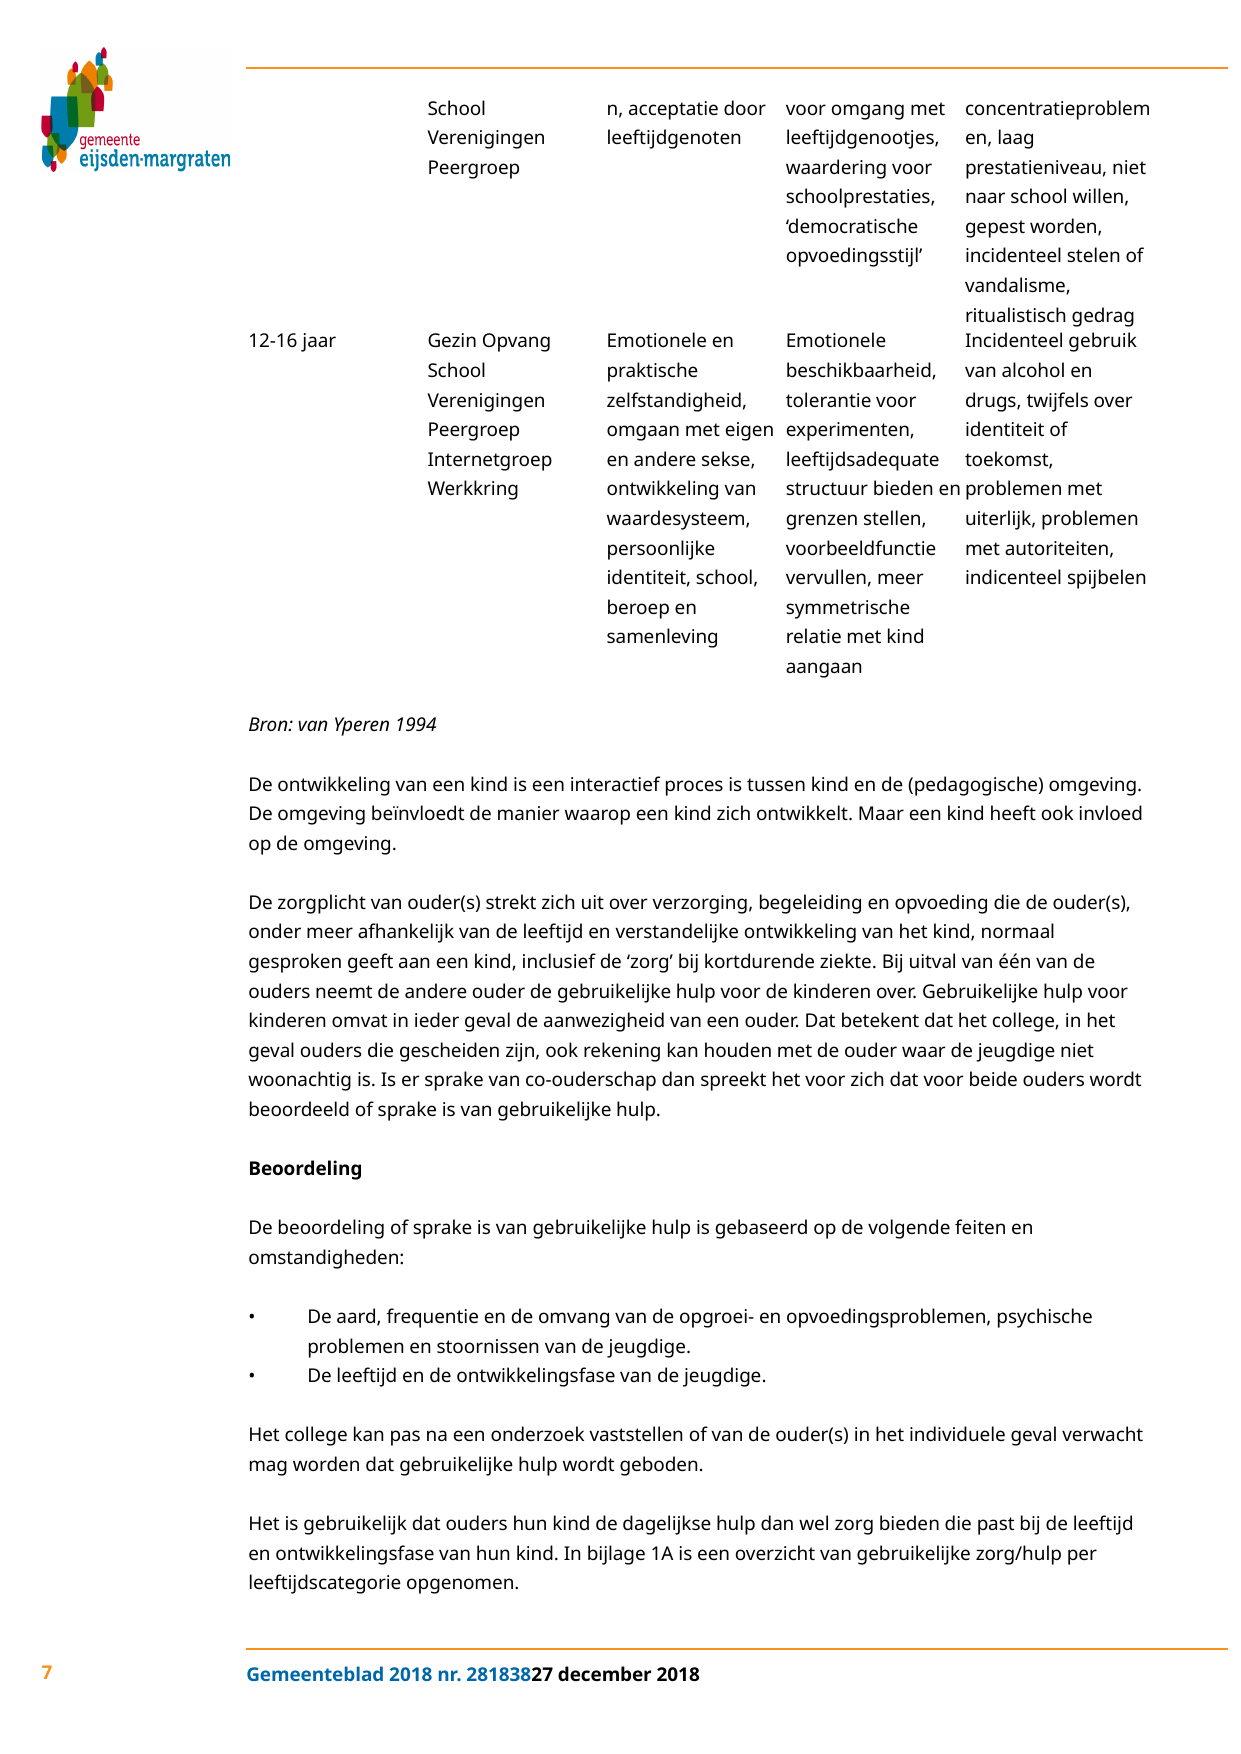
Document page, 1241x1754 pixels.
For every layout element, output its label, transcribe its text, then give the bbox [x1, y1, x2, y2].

text De beoordeling of sprake is van gebruikelijke hulp is gebaseerd op de volgende feiten en omstandigheden: [248, 1214, 1152, 1270]
table_cell 12-16 jaar [248, 328, 427, 679]
list De leeftijd en de ontwikkelingsfase van de jeugdige. [248, 1362, 1152, 1388]
text Het college kan pas na een onderzoek vaststellen of van de ouder(s) in het individuele geval verwacht mag worden dat gebruikelijke hulp wordt geboden. [248, 1422, 1152, 1477]
text Beoordeling [248, 1155, 1152, 1181]
text De ontwikkeling van een kind is een interactief proces is tussen kind en de (pedagogische) omgeving. De omgeving beïnvloedt de manier waarop een kind zich ontwikkelt. Maar een kind heeft ook invloed op de omgeving. [248, 771, 1152, 856]
list De aard, frequentie en de omvang van de opgroei- en opvoedingsproblemen, psychische problemen en stoornissen van de jeugdige. [248, 1303, 1152, 1358]
table_cell School Verenigingen Peergroep [427, 95, 606, 328]
text Het is gebruikelijk dat ouders hun kind de dagelijkse hulp dan wel zorg bieden die past bij de leeftijd en ontwikkelingsfase van hun kind. In bijlage 1A is een overzicht van gebruikelijke zorg/hulp per leeftijdscategorie opgenomen. [248, 1510, 1152, 1595]
table_cell Emotionele beschikbaarheid, tolerantie voor experimenten, leeftijdsadequate structuur bieden en grenzen stellen, voorbeeldfunctie vervullen, meer symmetrische relatie met kind aangaan [786, 328, 965, 679]
table_cell Emotionele en praktische zelfstandigheid, omgaan met eigen en andere sekse, ontwikkeling van waardesysteem, persoonlijke identiteit, school, beroep en samenleving [606, 328, 786, 679]
table_cell voor omgang met leeftijdgenootjes, waardering voor schoolprestaties, ‘democratische opvoedingsstijl’ [786, 95, 965, 328]
picture [41, 47, 231, 172]
table_cell n, acceptatie door leeftijdgenoten [606, 95, 786, 328]
table_cell Incidenteel gebruik van alcohol en drugs, twijfels over identiteit of toekomst, problemen met uiterlijk, problemen met autoriteiten, indicenteel spijbelen [965, 328, 1152, 679]
table_cell Gezin Opvang School Verenigingen Peergroep Internetgroep Werkkring [427, 328, 606, 679]
table_cell concentratieproblemen, laag prestatieniveau, niet naar school willen, gepest worden, incidenteel stelen of vandalisme, ritualistisch gedrag [965, 95, 1152, 328]
text Bron: van Yperen 1994 [248, 712, 1152, 737]
table_cell [248, 95, 427, 328]
text De zorgplicht van ouder(s) strekt zich uit over verzorging, begeleiding en opvoeding die de ouder(s), onder meer afhankelijk van de leeftijd en verstandelijke ontwikkeling van het kind, normaal gesproken geeft aan een kind, inclusief de ‘zorg’ bij kortdurende ziekte. Bij uitval van één van de ouders neemt de andere ouder de gebruikelijke hulp voor de kinderen over. Gebruikelijke hulp voor kinderen omvat in ieder geval de aanwezigheid van een ouder. Dat betekent dat het college, in het geval ouders die gescheiden zijn, ook rekening kan houden met de ouder waar de jeugdige niet woonachtig is. Is er sprake van co-ouderschap dan spreekt het voor zich dat voor beide ouders wordt beoordeeld of sprake is van gebruikelijke hulp. [248, 889, 1152, 1122]
